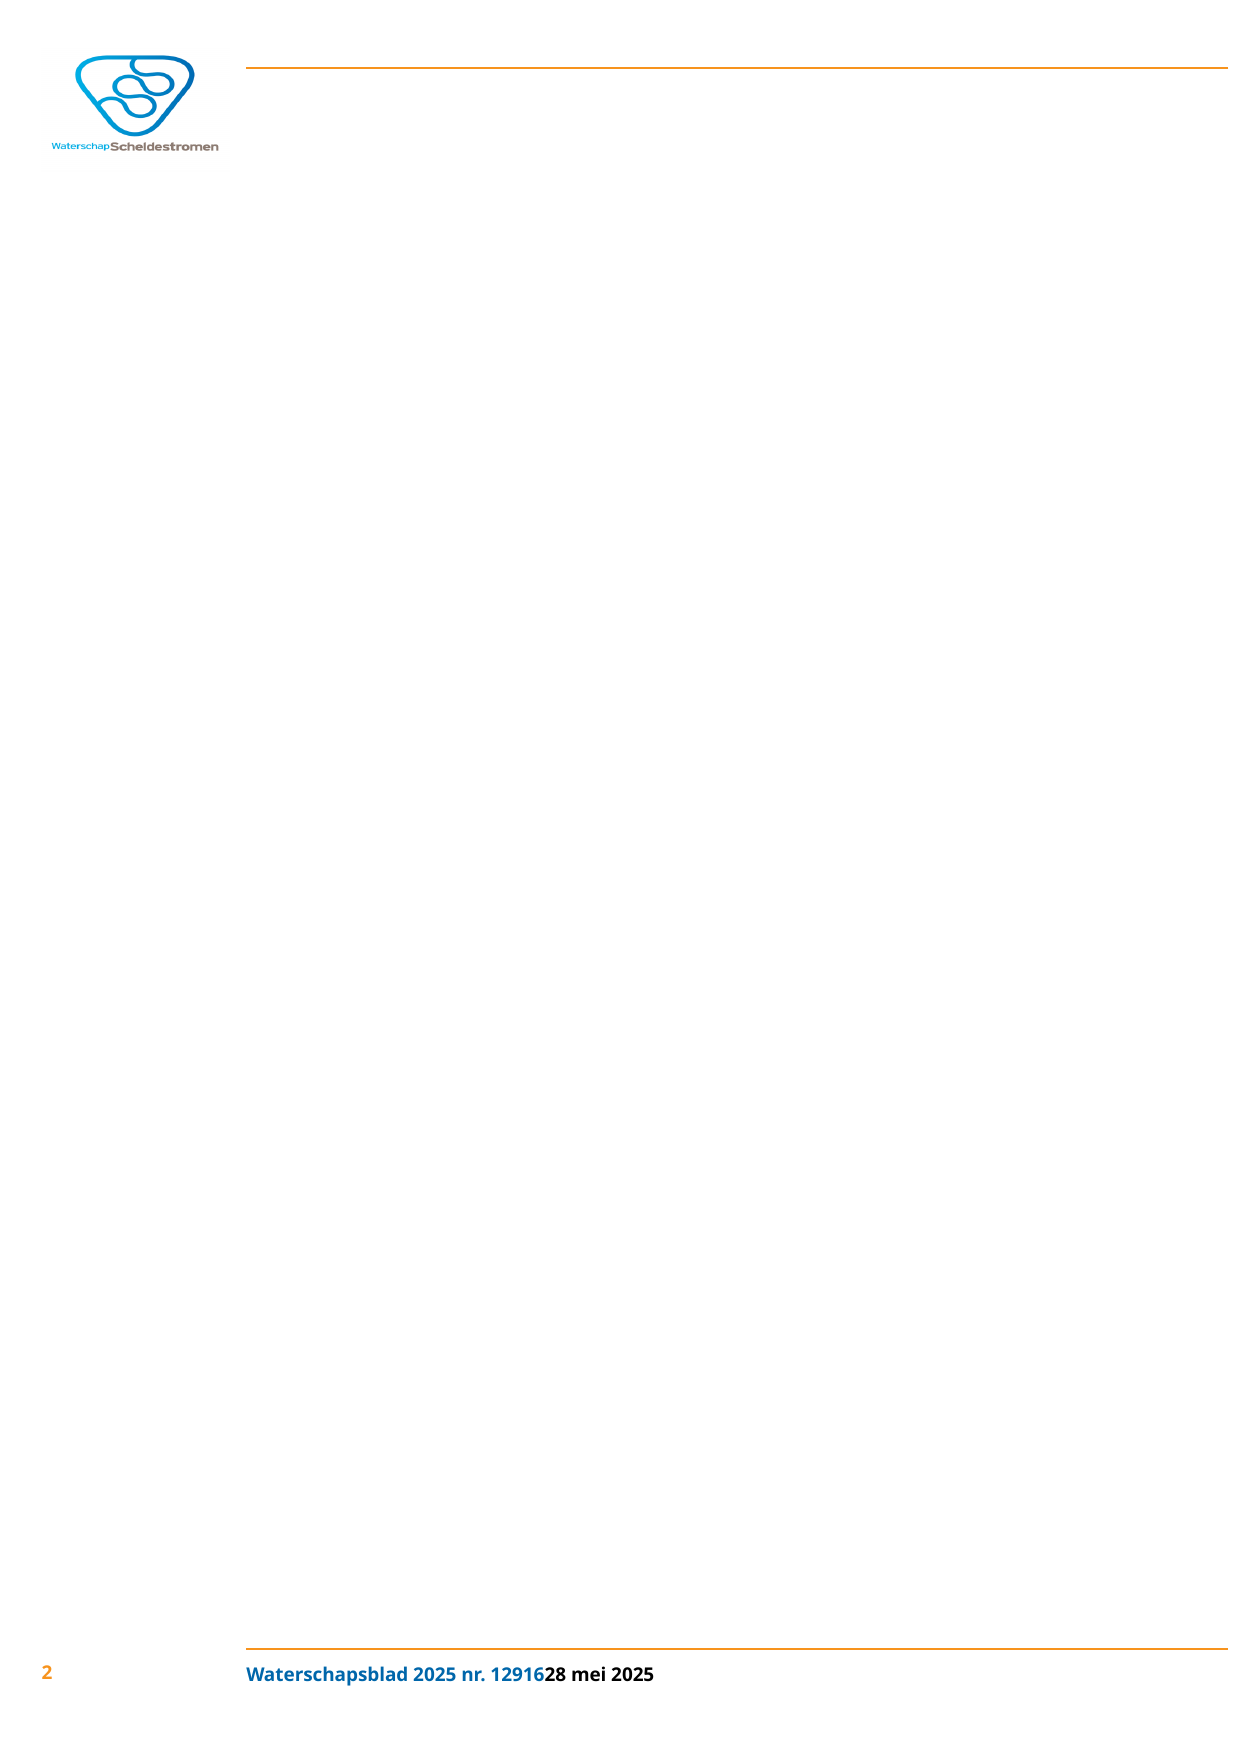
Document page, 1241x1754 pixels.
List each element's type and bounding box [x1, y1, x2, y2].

picture [41, 47, 231, 172]
